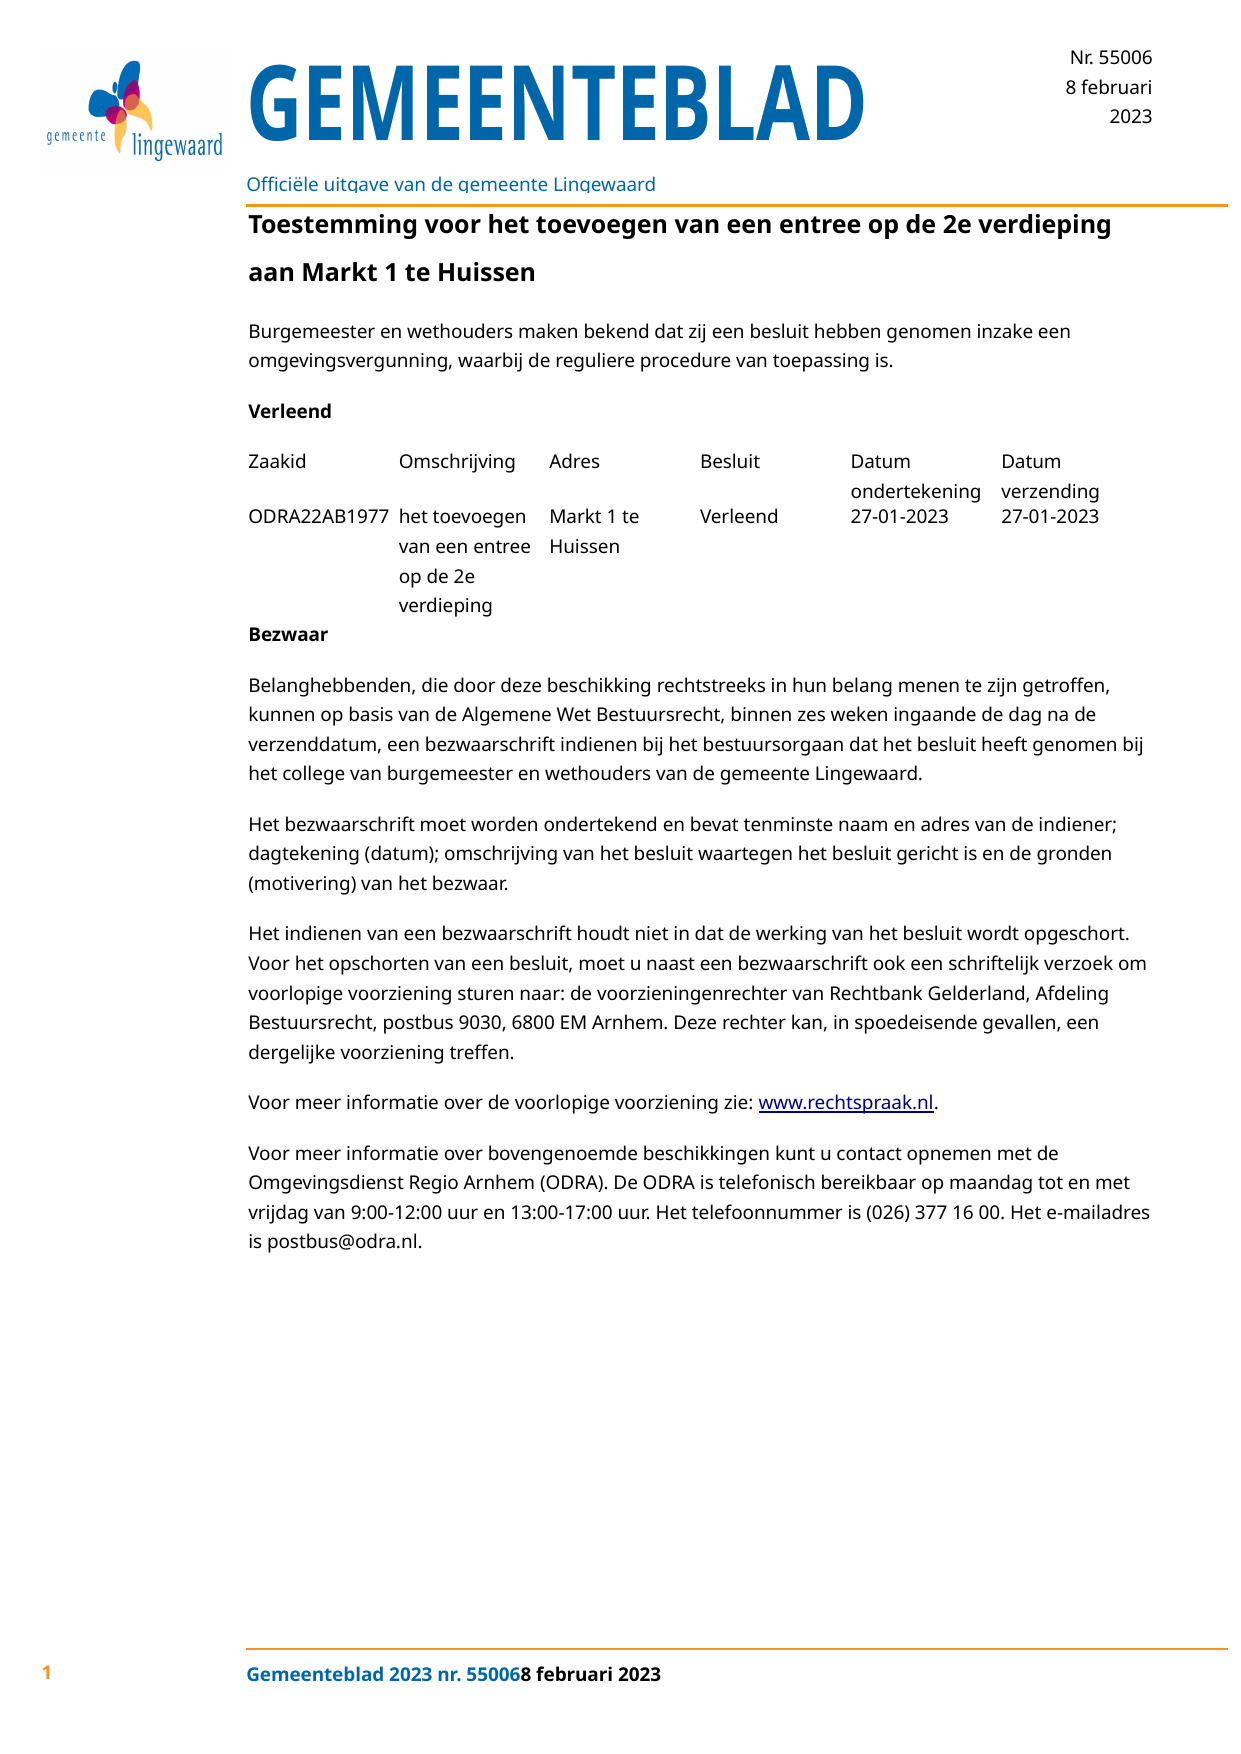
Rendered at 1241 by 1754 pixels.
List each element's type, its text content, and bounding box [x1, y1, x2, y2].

table_header Adres [549, 449, 700, 504]
table_header Besluit [700, 449, 850, 504]
table_header Datum ondertekening [850, 449, 1001, 504]
table_cell Verleend [700, 504, 850, 618]
table_cell 27-01-2023 [850, 504, 1001, 618]
text Toestemming voor het toevoegen van een entree op de 2e verdieping aan Markt 1 te Huissen [248, 207, 1152, 288]
table_cell 27-01-2023 [1001, 504, 1152, 618]
picture [41, 47, 231, 172]
table_cell het toevoegen van een entree op de 2e verdieping [399, 504, 549, 618]
text Verleend [248, 398, 1152, 424]
text Burgemeester en wethouders maken bekend dat zij een besluit hebben genomen inzake een omgevingsvergunning, waarbij de reguliere procedure van toepassing is. [248, 318, 1152, 373]
text Het indienen van een bezwaarschrift houdt niet in dat de werking van het besluit wordt opgeschort. Voor het opschorten van een besluit, moet u naast een bezwaarschrift ook een schriftelijk verzoek om voorlopige voorziening sturen naar: de voorzieningenrechter van Rechtbank Gelderland, Afdeling Bestuursrecht, postbus 9030, 6800 EM Arnhem. Deze rechter kan, in spoedeisende gevallen, een dergelijke voorziening treffen. [248, 921, 1152, 1065]
text Belanghebbenden, die door deze beschikking rechtstreeks in hun belang menen te zijn getroffen, kunnen op basis van de Algemene Wet Bestuursrecht, binnen zes weken ingaande de dag na de verzenddatum, een bezwaarschrift indienen bij het bestuursorgaan dat het besluit heeft genomen bij het college van burgemeester en wethouders van de gemeente Lingewaard. [248, 672, 1152, 786]
table_cell Markt 1 te Huissen [549, 504, 700, 618]
table_header Datum verzending [1001, 449, 1152, 504]
text Het bezwaarschrift moet worden ondertekend en bevat tenminste naam en adres van de indiener; dagtekening (datum); omschrijving van het besluit waartegen het besluit gericht is en de gronden (motivering) van het bezwaar. [248, 811, 1152, 896]
text Voor meer informatie over de voorlopige voorziening zie: www.rechtspraak.nl. [248, 1089, 1152, 1115]
table_header Zaakid [248, 449, 398, 504]
text Voor meer informatie over bovengenoemde beschikkingen kunt u contact opnemen met de Omgevingsdienst Regio Arnhem (ODRA). De ODRA is telefonisch bereikbaar op maandag tot en met vrijdag van 9:00-12:00 uur en 13:00-17:00 uur. Het telefoonnummer is (026) 377 16 00. Het e-mailadres is postbus@odra.nl. [248, 1140, 1152, 1254]
table_header Omschrijving [399, 449, 549, 504]
table_cell ODRA22AB1977 [248, 504, 398, 618]
text Bezwaar [248, 621, 1152, 647]
